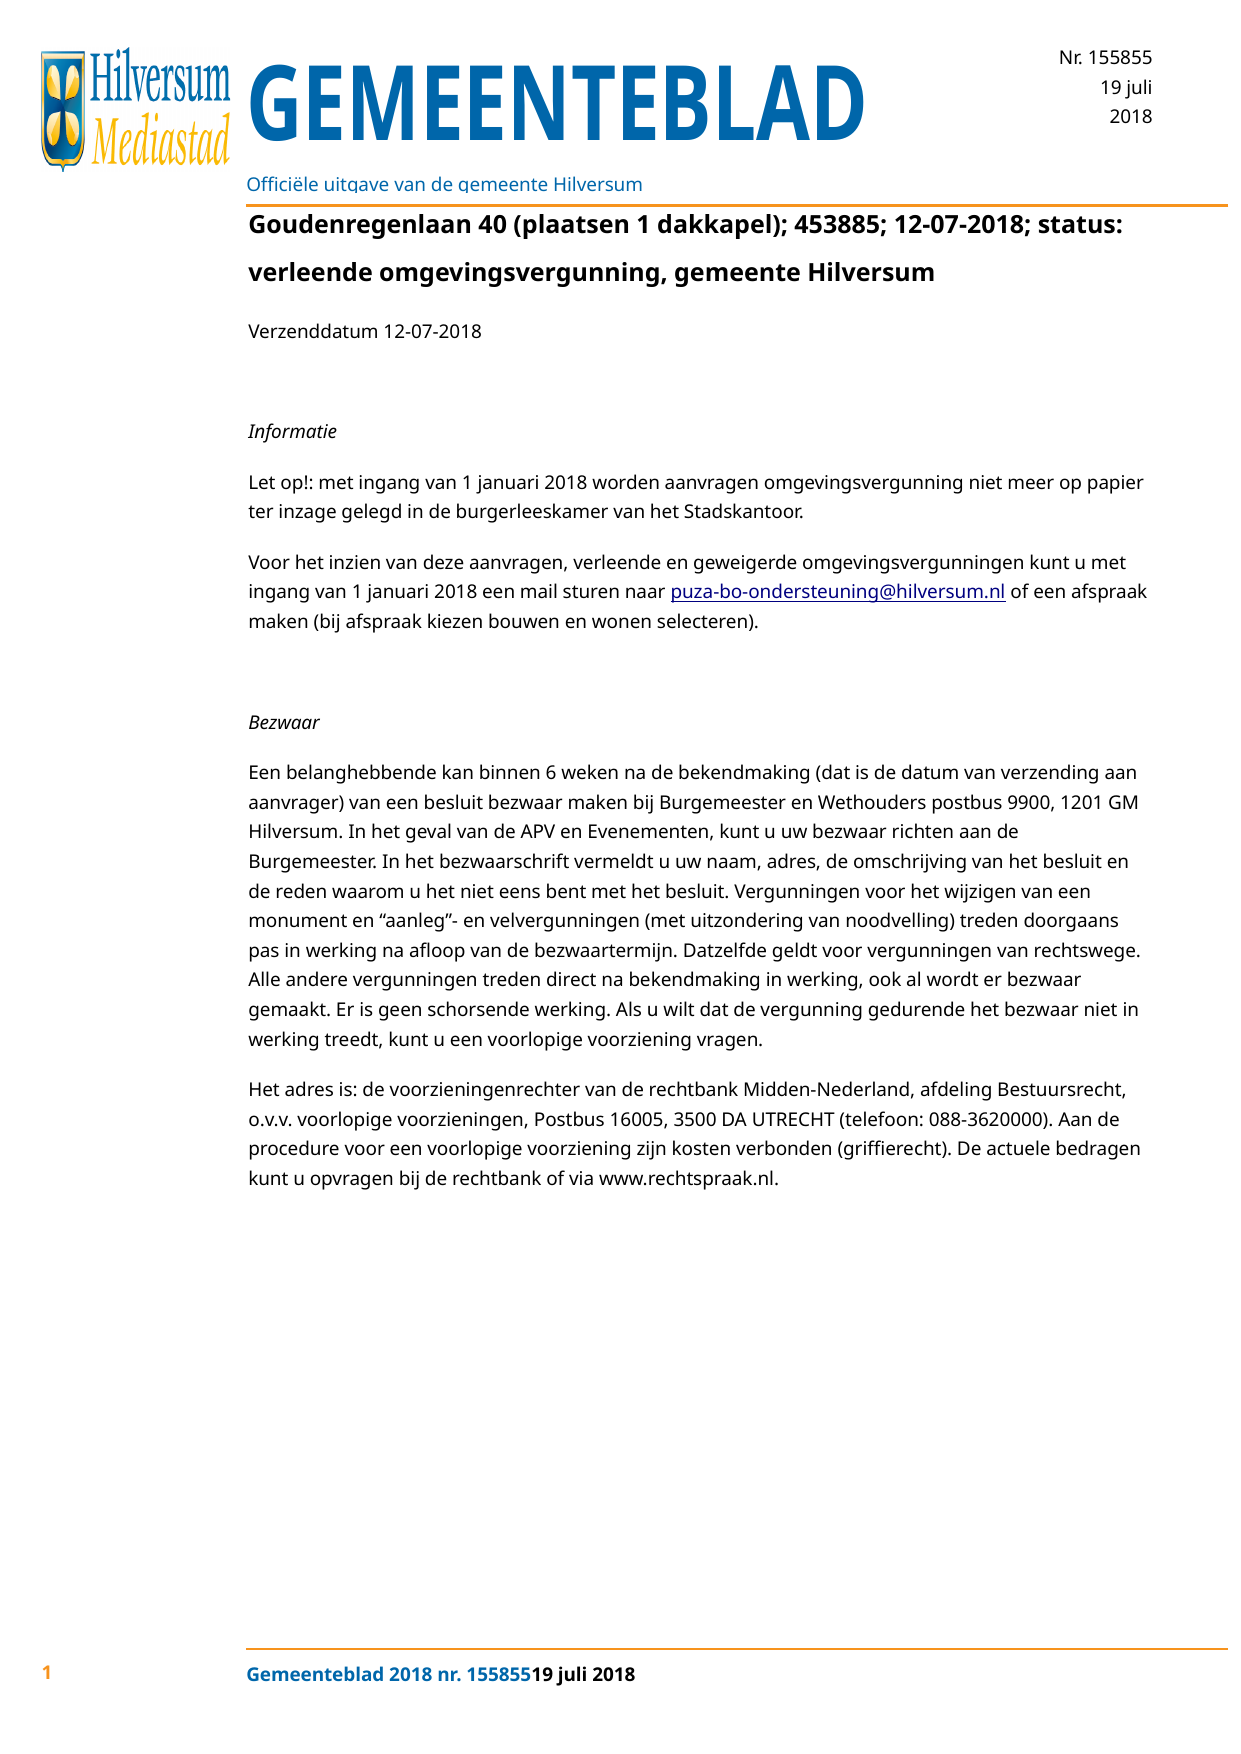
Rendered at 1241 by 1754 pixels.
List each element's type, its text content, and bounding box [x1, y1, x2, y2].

text Goudenregenlaan 40 (plaatsen 1 dakkapel); 453885; 12-07-2018; status: verleende omgevingsvergunning, gemeente Hilversum [248, 207, 1152, 288]
picture [41, 47, 231, 172]
text Bezwaar [248, 709, 1152, 735]
text Let op!: met ingang van 1 januari 2018 worden aanvragen omgevingsvergunning niet meer op papier ter inzage gelegd in de burgerleeskamer van het Stadskantoor. [248, 469, 1152, 524]
text Informatie [248, 419, 1152, 444]
text Een belanghebbende kan binnen 6 weken na de bekendmaking (dat is de datum van verzending aan aanvrager) van een besluit bezwaar maken bij Burgemeester en Wethouders postbus 9900, 1201 GM Hilversum. In het geval van de APV en Evenementen, kunt u uw bezwaar richten aan de Burgemeester. In het bezwaarschrift vermeldt u uw naam, adres, de omschrijving van het besluit en de reden waarom u het niet eens bent met het besluit. Vergunningen voor het wijzigen van een monument en “aanleg”- en velvergunningen (met uitzondering van noodvelling) treden doorgaans pas in werking na afloop van de bezwaartermijn. Datzelfde geldt voor vergunningen van rechtswege. Alle andere vergunningen treden direct na bekendmaking in werking, ook al wordt er bezwaar gemaakt. Er is geen schorsende werking. Als u wilt dat de vergunning gedurende het bezwaar niet in werking treedt, kunt u een voorlopige voorziening vragen. [248, 759, 1152, 1052]
text Voor het inzien van deze aanvragen, verleende en geweigerde omgevingsvergunningen kunt u met ingang van 1 januari 2018 een mail sturen naar puza-bo-ondersteuning@hilversum.nl of een afspraak maken (bij afspraak kiezen bouwen en wonen selecteren). [248, 549, 1152, 634]
text Verzenddatum 12-07-2018 [248, 318, 1152, 344]
text Het adres is: de voorzieningenrechter van de rechtbank Midden-Nederland, afdeling Bestuursrecht, o.v.v. voorlopige voorzieningen, Postbus 16005, 3500 DA UTRECHT (telefoon: 088-3620000). Aan de procedure voor een voorlopige voorziening zijn kosten verbonden (griffierecht). De actuele bedragen kunt u opvragen bij de rechtbank of via www.rechtspraak.nl. [248, 1076, 1152, 1191]
